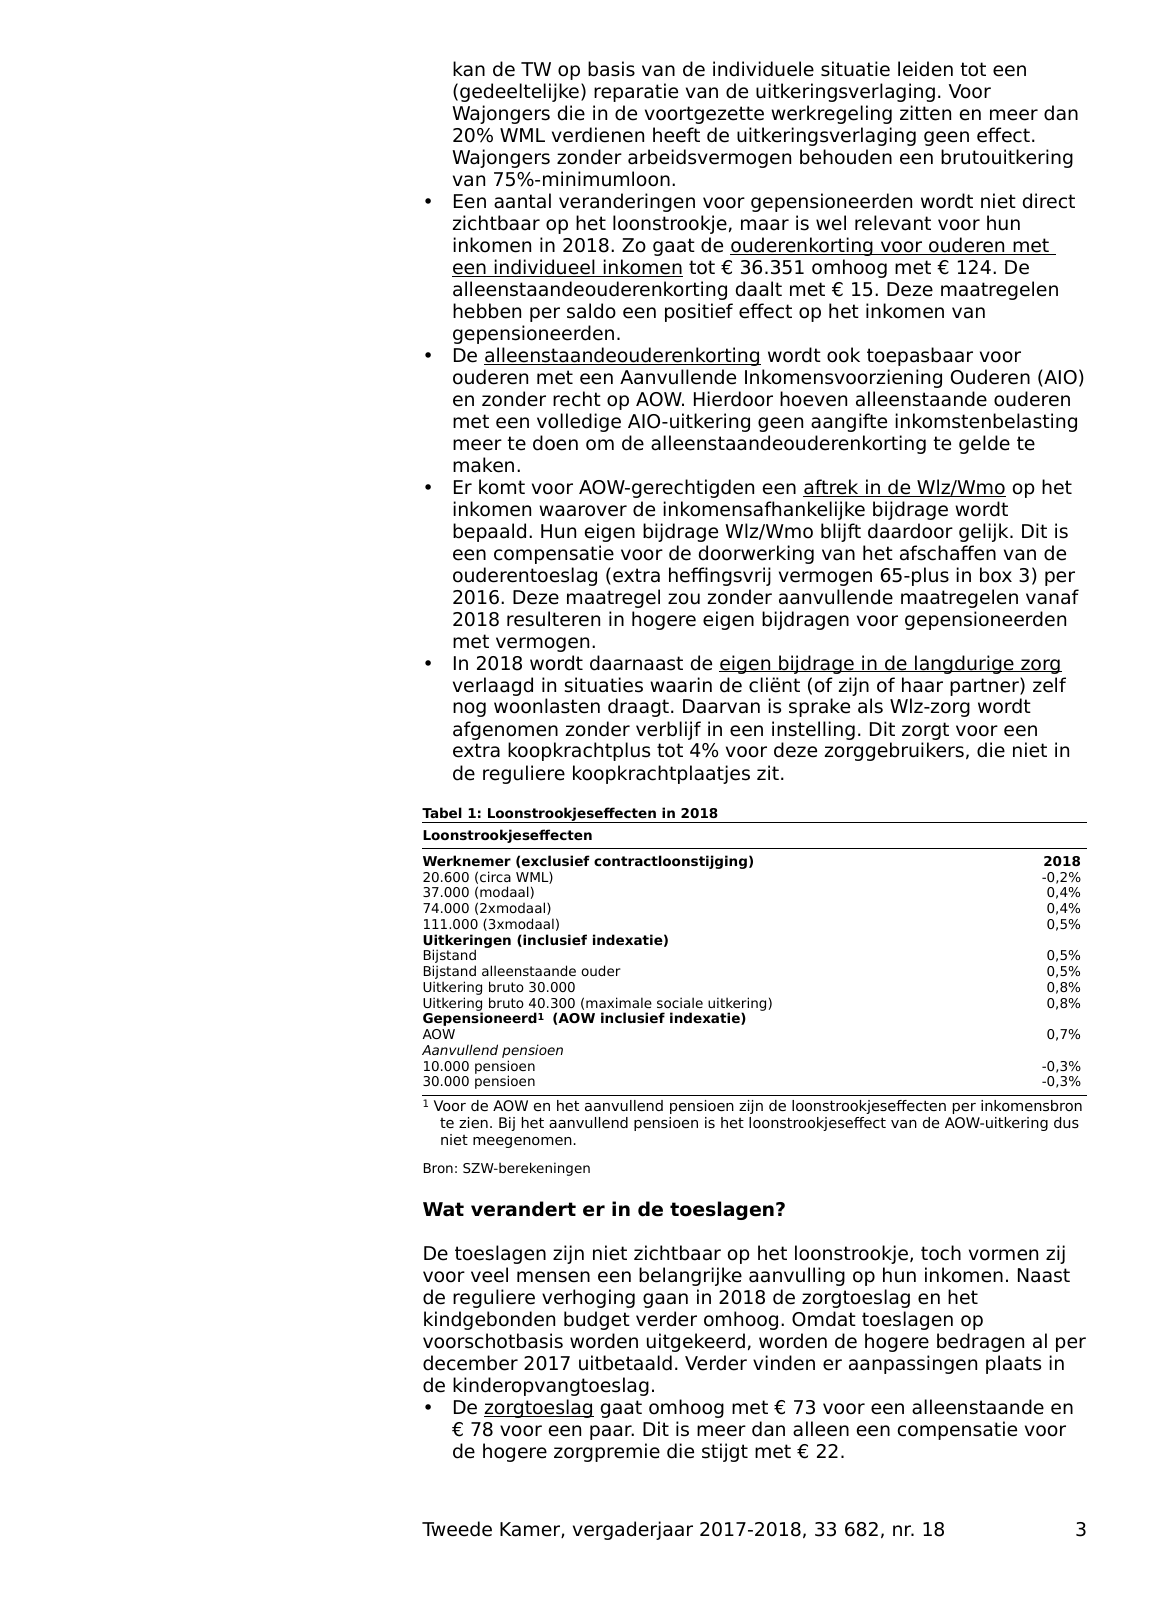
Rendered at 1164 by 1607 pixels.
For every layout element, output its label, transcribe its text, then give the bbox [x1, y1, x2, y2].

table_cell 0,8% [938, 980, 1087, 995]
text • Er komt voor AOW-gerechtigden een aftrek in de Wlz/Wmo op het inkomen waarover de inkomensafhankelijke bijdrage wordt bepaald. Hun eigen bijdrage Wlz/Wmo blijft daardoor gelijk. Dit is een compensatie voor de doorwerking van het afschaffen van de ouderentoeslag (extra heffingsvrij vermogen 65-plus in box 3) per 2016. Deze maatregel zou zonder aanvullende maatregelen vanaf 2018 resulteren in hogere eigen bijdragen voor gepensioneerden met vermogen. [422, 477, 1087, 652]
table_cell Loonstrookjeseffecten [422, 823, 938, 848]
table_cell 74.000 (2xmodaal) [422, 901, 938, 917]
table_cell 0,4% [938, 885, 1087, 901]
table_cell [938, 823, 1087, 848]
table_cell 0,4% [938, 901, 1087, 917]
table_cell 0,8% [938, 995, 1087, 1011]
table_cell 30.000 pensioen [422, 1074, 938, 1094]
table_cell 1 Voor de AOW en het aanvullend pensioen zijn de loonstrookjeseffecten per inkomensbron te zien. Bij het aanvullend pensioen is het loonstrookjeseffect van de AOW-uitkering dus niet meegenomen. Bron: SZW-berekeningen [422, 1096, 1087, 1177]
table_cell AOW [422, 1027, 938, 1043]
table_cell Bijstand [422, 948, 938, 964]
table_cell Werknemer (exclusief contractloonstijging) [422, 849, 938, 869]
table_cell 111.000 (3xmodaal) [422, 917, 938, 932]
table_cell [938, 1043, 1087, 1058]
table_header Tabel 1: Loonstrookjeseffecten in 2018 [422, 806, 1087, 822]
text • De alleenstaandeouderenkorting wordt ook toepasbaar voor ouderen met een Aanvullende Inkomensvoorziening Ouderen (AIO) en zonder recht op AOW. Hierdoor hoeven alleenstaande ouderen met een volledige AIO-uitkering geen aangifte inkomstenbelasting meer te doen om de alleenstaandeouderenkorting te gelde te maken. [422, 345, 1087, 477]
table_cell Gepensioneerd1 (AOW inclusief indexatie) [422, 1011, 938, 1027]
table_cell [938, 1011, 1087, 1027]
table_cell 0,7% [938, 1027, 1087, 1043]
table_cell Bijstand alleenstaande ouder [422, 964, 938, 980]
table_cell -0,3% [938, 1058, 1087, 1074]
table_cell -0,3% [938, 1074, 1087, 1094]
table_cell Uitkering bruto 30.000 [422, 980, 938, 995]
table_cell Uitkering bruto 40.300 (maximale sociale uitkering) [422, 995, 938, 1011]
table_cell Uitkeringen (inclusief indexatie) [422, 933, 938, 948]
text • In 2018 wordt daarnaast de eigen bijdrage in de langdurige zorg verlaagd in situaties waarin de cliënt (of zijn of haar partner) zelf nog woonlasten draagt. Daarvan is sprake als Wlz-zorg wordt afgenomen zonder verblijf in een instelling. Dit zorgt voor een extra koopkrachtplus tot 4% voor deze zorggebruikers, die niet in de reguliere koopkrachtplaatjes zit. [422, 652, 1087, 784]
table_cell 0,5% [938, 948, 1087, 964]
subtitle Wat verandert er in de toeslagen? [422, 1199, 1087, 1221]
table_cell 20.600 (circa WML) [422, 870, 938, 885]
table_cell 0,5% [938, 917, 1087, 932]
text • Een aantal veranderingen voor gepensioneerden wordt niet direct zichtbaar op het loonstrookje, maar is wel relevant voor hun inkomen in 2018. Zo gaat de ouderenkorting voor ouderen met een individueel inkomen tot € 36.351 omhoog met € 124. De alleenstaandeouderenkorting daalt met € 15. Deze maatregelen hebben per saldo een positief effect op het inkomen van gepensioneerden. [422, 191, 1087, 345]
table_cell 10.000 pensioen [422, 1058, 938, 1074]
table_cell Aanvullend pensioen [422, 1043, 938, 1058]
table_cell -0,2% [938, 870, 1087, 885]
text kan de TW op basis van de individuele situatie leiden tot een (gedeeltelijke) reparatie van de uitkeringsverlaging. Voor Wajongers die in de voortgezette werkregeling zitten en meer dan 20% WML verdienen heeft de uitkeringsverlaging geen effect. Wajongers zonder arbeidsvermogen behouden een brutouitkering van 75%-minimumloon. [422, 59, 1087, 191]
text De toeslagen zijn niet zichtbaar op het loonstrookje, toch vormen zij voor veel mensen een belangrijke aanvulling op hun inkomen. Naast de reguliere verhoging gaan in 2018 de zorgtoeslag en het kindgebonden budget verder omhoog. Omdat toeslagen op voorschotbasis worden uitgekeerd, worden de hogere bedragen al per december 2017 uitbetaald. Verder vinden er aanpassingen plaats in de kinderopvangtoeslag. [422, 1243, 1087, 1397]
table_cell 37.000 (modaal) [422, 885, 938, 901]
table_cell 2018 [938, 849, 1087, 869]
table_cell [938, 933, 1087, 948]
text • De zorgtoeslag gaat omhoog met € 73 voor een alleenstaande en € 78 voor een paar. Dit is meer dan alleen een compensatie voor de hogere zorgpremie die stijgt met € 22. [422, 1397, 1087, 1463]
table_cell 0,5% [938, 964, 1087, 980]
